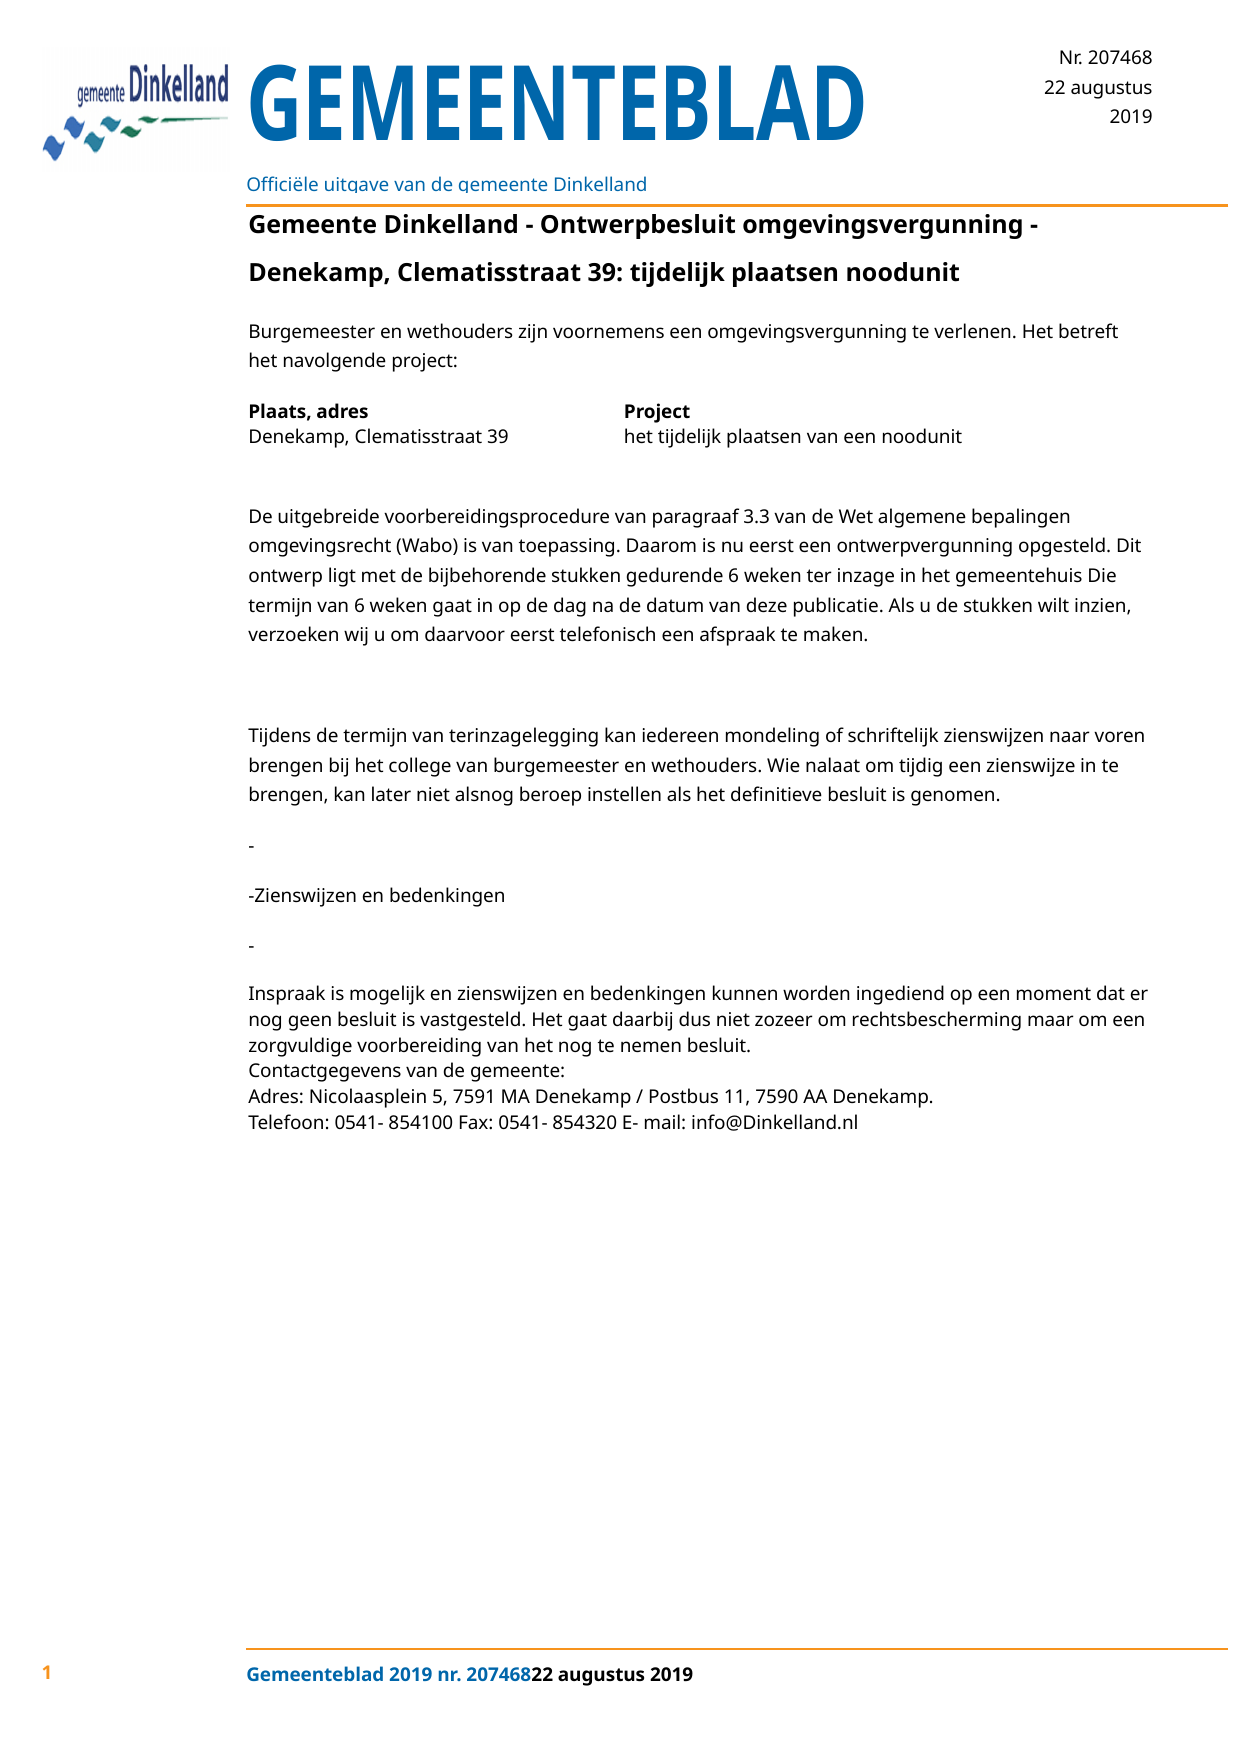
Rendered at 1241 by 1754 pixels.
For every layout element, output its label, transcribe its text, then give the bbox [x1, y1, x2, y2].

text Adres: Nicolaasplein 5, 7591 MA Denekamp / Postbus 11, 7590 AA Denekamp. [248, 1083, 1152, 1109]
text Contactgegevens van de gemeente: [248, 1058, 1152, 1083]
table_cell het tijdelijk plaatsen van een noodunit [624, 424, 1152, 449]
picture [41, 47, 231, 172]
text Tijdens de termijn van terinzagelegging kan iedereen mondeling of schriftelijk zienswijzen naar voren brengen bij het college van burgemeester en wethouders. Wie nalaat om tijdig een zienswijze in te brengen, kan later niet alsnog beroep instellen als het definitieve besluit is genomen. [248, 722, 1152, 807]
text - [248, 832, 1152, 858]
text De uitgebreide voorbereidingsprocedure van paragraaf 3.3 van de Wet algemene bepalingen omgevingsrecht (Wabo) is van toepassing. Daarom is nu eerst een ontwerpvergunning opgesteld. Dit ontwerp ligt met de bijbehorende stukken gedurende 6 weken ter inzage in het gemeentehuis Die termijn van 6 weken gaat in op de dag na de datum van deze publicatie. Als u de stukken wilt inzien, verzoeken wij u om daarvoor eerst telefonisch een afspraak te maken. [248, 503, 1152, 647]
text Inspraak is mogelijk en zienswijzen en bedenkingen kunnen worden ingediend op een moment dat er nog geen besluit is vastgesteld. Het gaat daarbij dus niet zozeer om rechtsbescherming maar om een zorgvuldige voorbereiding van het nog te nemen besluit. [248, 981, 1152, 1058]
text - [248, 933, 1152, 958]
table_header Project [624, 398, 1152, 424]
table_cell Denekamp, Clematisstraat 39 [248, 424, 624, 449]
text Gemeente Dinkelland - Ontwerpbesluit omgevingsvergunning - Denekamp, Clematisstraat 39: tijdelijk plaatsen noodunit [248, 207, 1152, 288]
text -Zienswijzen en bedenkingen [248, 882, 1152, 908]
text Telefoon: 0541- 854100 Fax: 0541- 854320 E- mail: info@Dinkelland.nl [248, 1109, 1152, 1135]
text Burgemeester en wethouders zijn voornemens een omgevingsvergunning te verlenen. Het betreft het navolgende project: [248, 318, 1152, 373]
table_header Plaats, adres [248, 398, 624, 424]
